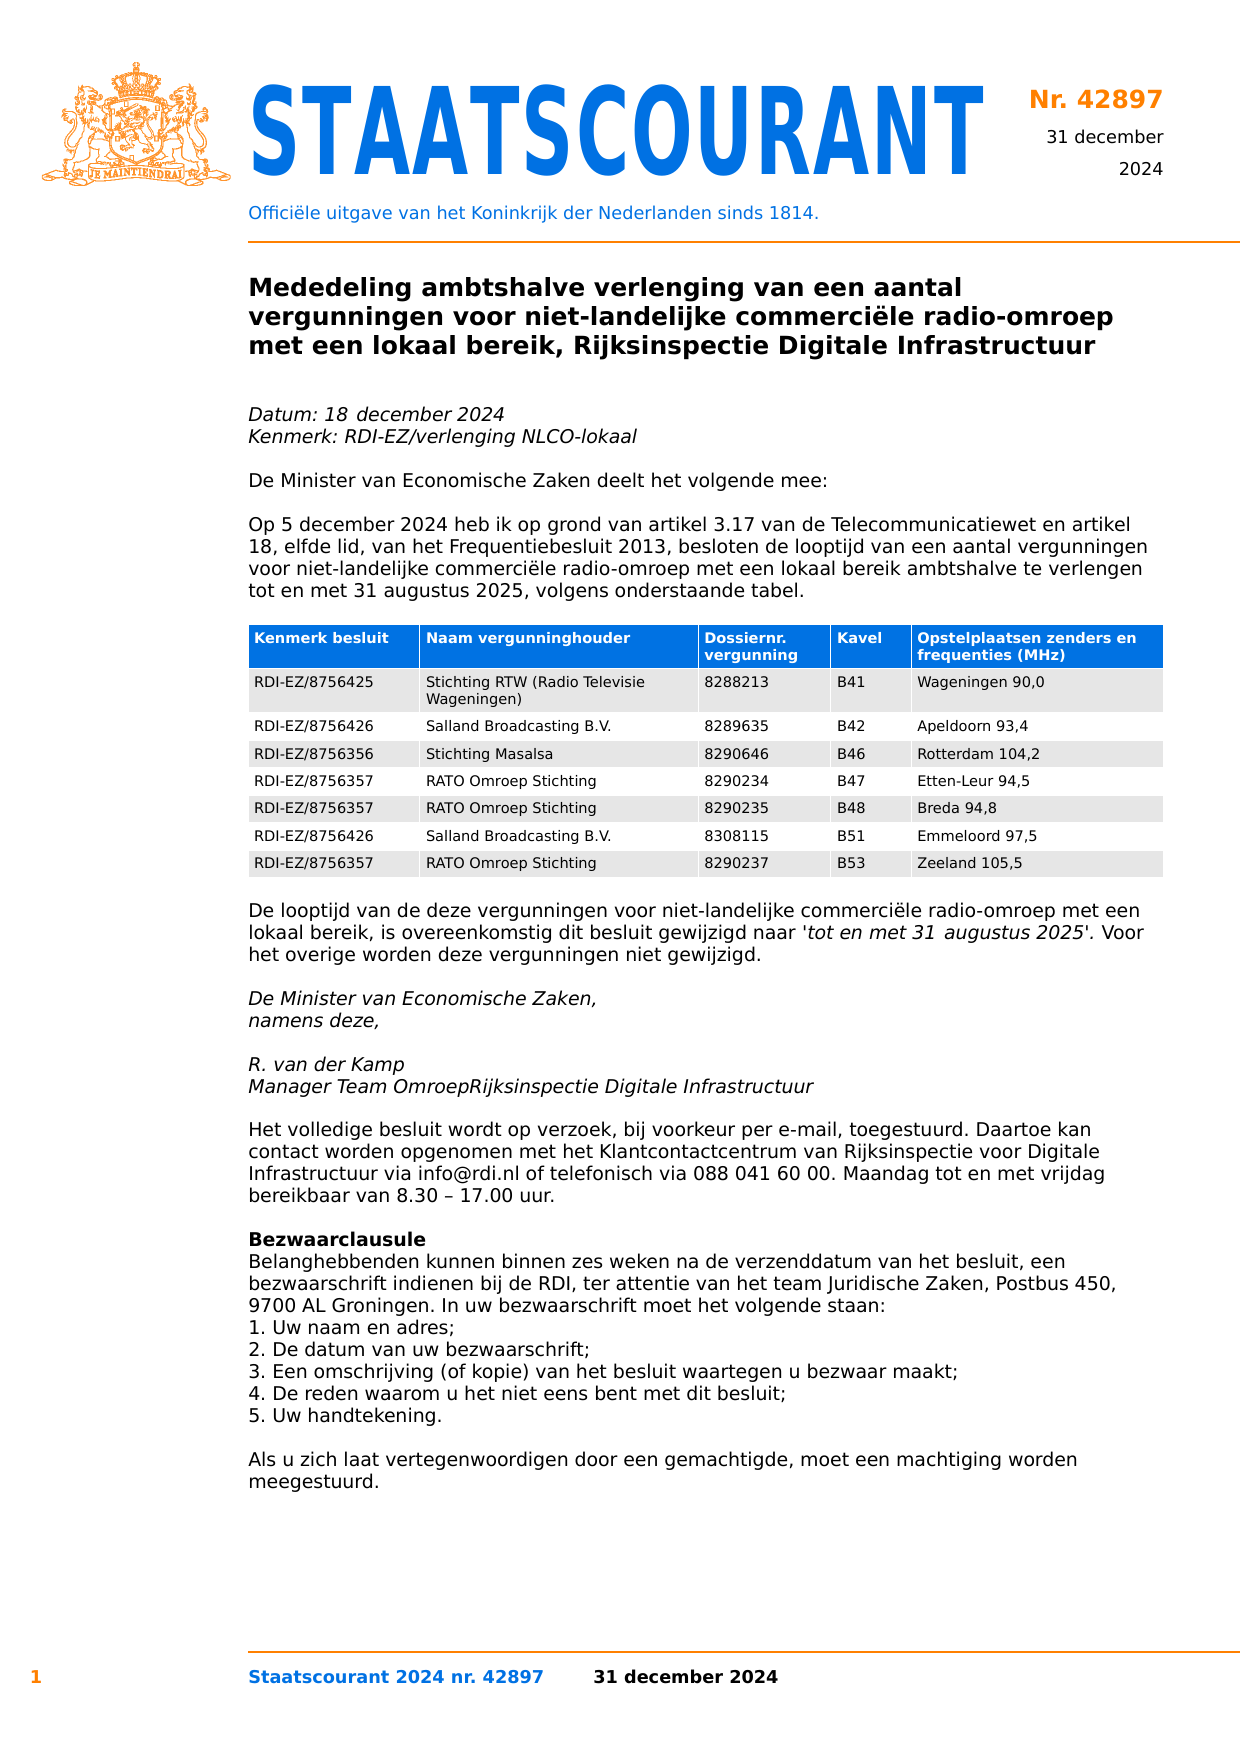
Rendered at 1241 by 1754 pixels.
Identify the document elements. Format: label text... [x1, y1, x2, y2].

subtitle Mededeling ambtshalve verlenging van een aantal vergunningen voor niet-landelijke commerciële radio-omroep met een lokaal bereik, Rijksinspectie Digitale Infrastructuur [248, 273, 1163, 361]
table_cell RDI-EZ/8756426 [249, 823, 419, 849]
table_cell Rotterdam 104,2 [912, 741, 1163, 767]
table_cell RDI-EZ/8756357 [249, 851, 419, 877]
table_header STAATSCOURANT [248, 62, 998, 203]
text Op 5 december 2024 heb ik op grond van artikel 3.17 van de Telecommunicatiewet en artikel 18, elfde lid, van het Frequentiebesluit 2013, besloten de looptijd van een aantal vergunningen voor niet-landelijke commerciële radio-omroep met een lokaal bereik ambtshalve te verlengen tot en met 31 augustus 2025, volgens onderstaande tabel. [248, 514, 1163, 602]
text De Minister van Economische Zaken, namens deze, R. van der Kamp Manager Team OmroepRijksinspectie Digitale Infrastructuur [248, 988, 1163, 1097]
text Kenmerk: RDI-EZ/verlenging NLCO-lokaal [248, 426, 1163, 448]
table_header Naam vergunninghouder [420, 625, 698, 668]
table_cell 8290237 [699, 851, 830, 877]
table_cell 31 december [998, 121, 1240, 153]
text Belanghebbenden kunnen binnen zes weken na de verzenddatum van het besluit, een bezwaarschrift indienen bij de RDI, ter attentie van het team Juridische Zaken, Postbus 450, 9700 AL Groningen. In uw bezwaarschrift moet het volgende staan: [248, 1251, 1163, 1317]
table_cell 2024 [998, 153, 1240, 203]
text Bezwaarclausule [248, 1229, 1163, 1251]
table_cell Salland Broadcasting B.V. [420, 714, 698, 740]
table_cell Officiële uitgave van het Koninkrijk der Nederlanden sinds 1814. [248, 203, 1240, 241]
text Als u zich laat vertegenwoordigen door een gemachtigde, moet een machtiging worden meegestuurd. [248, 1449, 1163, 1493]
table_cell 8289635 [699, 714, 830, 740]
table_cell RDI-EZ/8756357 [249, 796, 419, 822]
table_cell B53 [831, 851, 911, 877]
table_header Kavel [831, 625, 911, 668]
table_cell Zeeland 105,5 [912, 851, 1163, 877]
table_cell 8288213 [699, 669, 830, 712]
table_cell RDI-EZ/8756357 [249, 768, 419, 795]
table_cell Etten-Leur 94,5 [912, 768, 1163, 795]
text De Minister van Economische Zaken deelt het volgende mee: [248, 470, 1163, 492]
table_cell Breda 94,8 [912, 796, 1163, 822]
table_cell B42 [831, 714, 911, 740]
text 3. Een omschrijving (of kopie) van het besluit waartegen u bezwaar maakt; [248, 1361, 1163, 1383]
text Datum: 18 december 2024 [248, 404, 1163, 426]
table_cell 8290234 [699, 768, 830, 795]
picture [41, 62, 231, 186]
text 1. Uw naam en adres; [248, 1317, 1163, 1339]
table_header Dossiernr. vergunning [699, 625, 830, 668]
table_cell RATO Omroep Stichting [420, 796, 698, 822]
table_cell RDI-EZ/8756425 [249, 669, 419, 712]
table_cell B41 [831, 669, 911, 712]
table_header Kenmerk besluit [249, 625, 419, 668]
table_cell Wageningen 90,0 [912, 669, 1163, 712]
table_cell 8308115 [699, 823, 830, 849]
table_cell B51 [831, 823, 911, 849]
table_cell RDI-EZ/8756356 [249, 741, 419, 767]
text 4. De reden waarom u het niet eens bent met dit besluit; [248, 1383, 1163, 1405]
table_cell RATO Omroep Stichting [420, 768, 698, 795]
text De looptijd van de deze vergunningen voor niet-landelijke commerciële radio-omroep met een lokaal bereik, is overeenkomstig dit besluit gewijzigd naar 'tot en met 31 augustus 2025'. Voor het overige worden deze vergunningen niet gewijzigd. [248, 900, 1163, 966]
table_cell 8290235 [699, 796, 830, 822]
table_cell Emmeloord 97,5 [912, 823, 1163, 849]
table_cell Stichting Masalsa [420, 741, 698, 767]
table_header Opstelplaatsen zenders en frequenties (MHz) [912, 625, 1163, 668]
text 2. De datum van uw bezwaarschrift; [248, 1339, 1163, 1361]
text Het volledige besluit wordt op verzoek, bij voorkeur per e-mail, toegestuurd. Daartoe kan contact worden opgenomen met het Klantcontactcentrum van Rijksinspectie voor Digitale Infrastructuur via info@rdi.nl of telefonisch via 088 041 60 00. Maandag tot en met vrijdag bereikbaar van 8.30 – 17.00 uur. [248, 1119, 1163, 1207]
text 5. Uw handtekening. [248, 1405, 1163, 1427]
table_cell Apeldoorn 93,4 [912, 714, 1163, 740]
table_cell B47 [831, 768, 911, 795]
table_header Nr. 42897 [998, 62, 1240, 121]
table_cell Stichting RTW (Radio Televisie Wageningen) [420, 669, 698, 712]
table_cell RATO Omroep Stichting [420, 851, 698, 877]
table_cell B46 [831, 741, 911, 767]
table_cell B48 [831, 796, 911, 822]
table_cell RDI-EZ/8756426 [249, 714, 419, 740]
table_cell Salland Broadcasting B.V. [420, 823, 698, 849]
table_cell 8290646 [699, 741, 830, 767]
table_header [25, 62, 248, 241]
